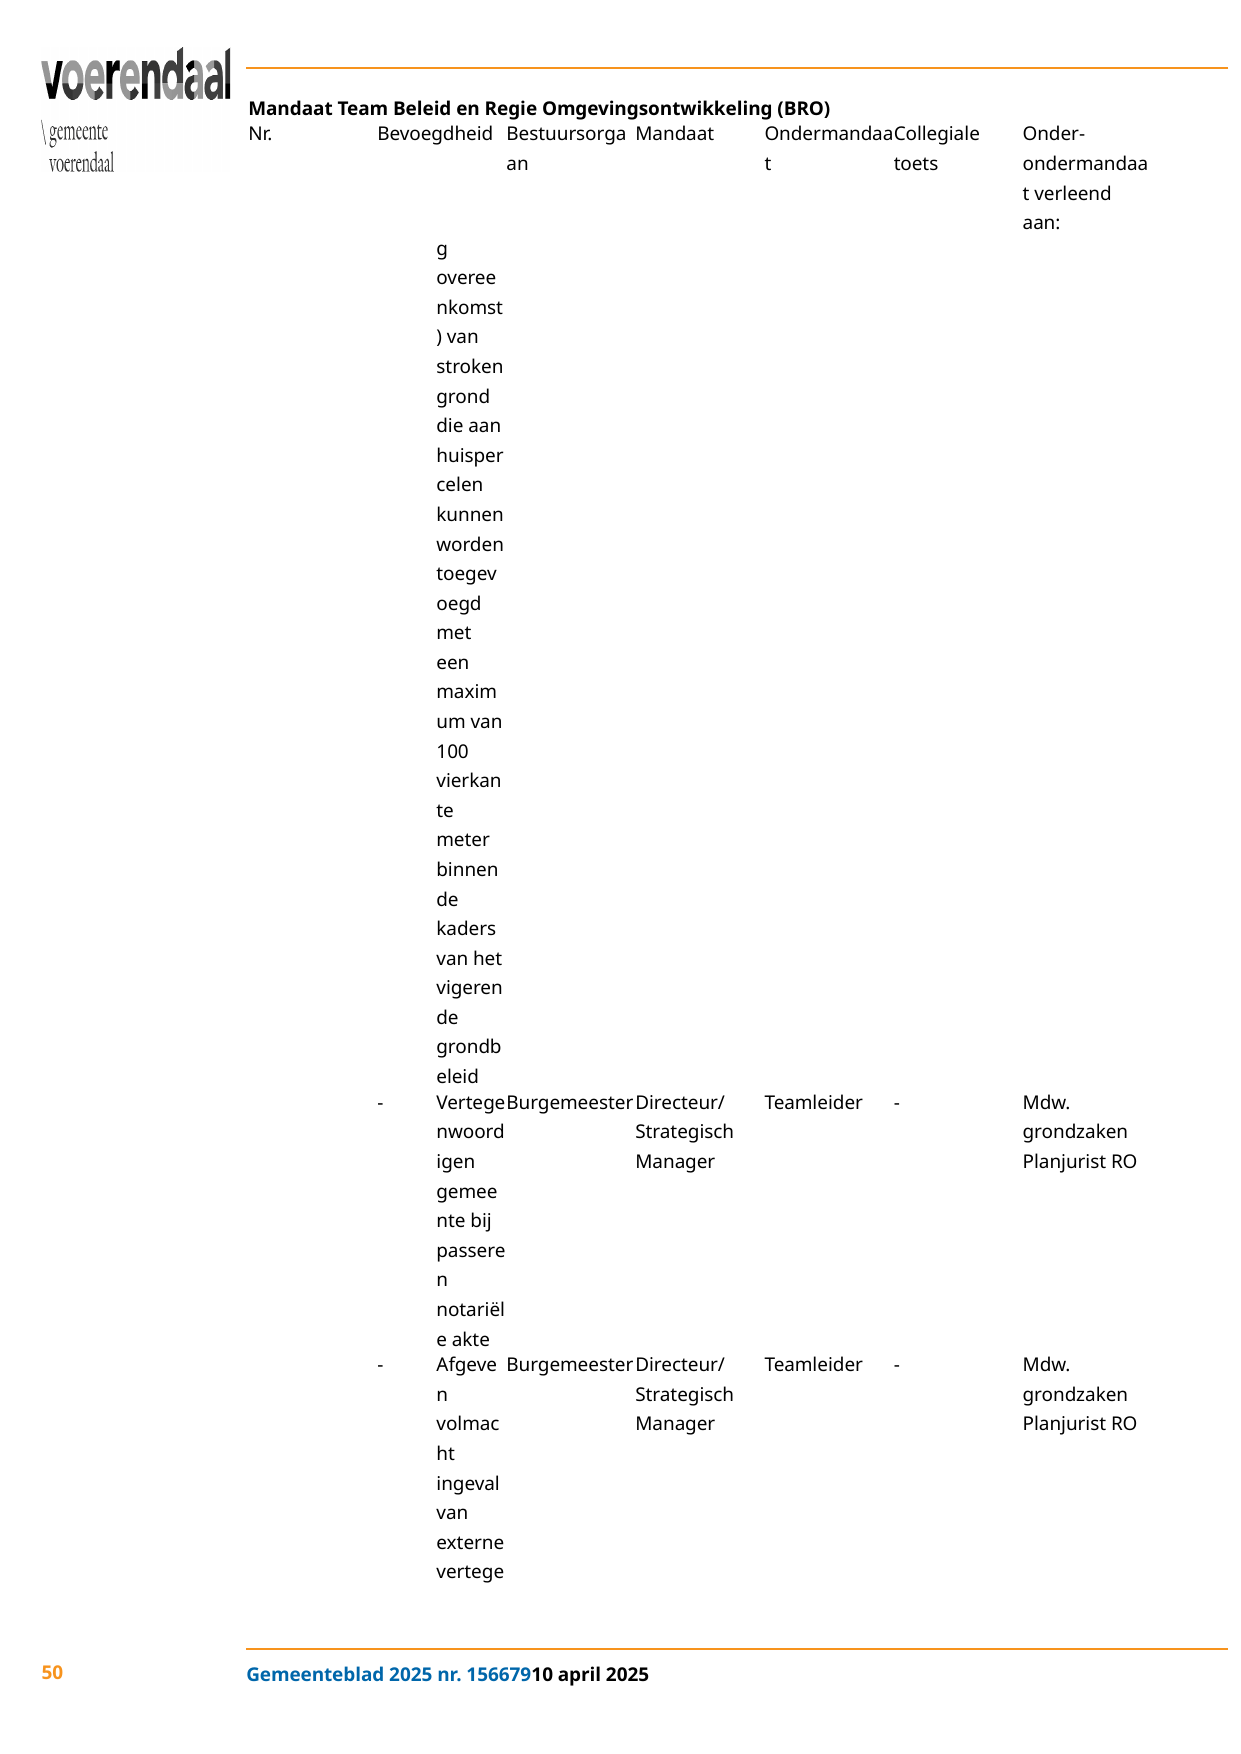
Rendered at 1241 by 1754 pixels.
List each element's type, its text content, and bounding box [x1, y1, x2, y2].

table_cell - [894, 235, 1022, 1089]
table_cell [764, 235, 893, 1089]
table_cell g overeenkomst) van stroken grond die aan huispercelen kunnen worden toegevoegd met een maximum van 100 vierkante meter binnen de kaders van het vigerende grondbeleid [377, 235, 506, 1089]
table_cell Teamleider [764, 1351, 893, 1584]
table_cell Bestuursorgaan [506, 121, 635, 235]
table_header Mandaat Team Beleid en Regie Omgevingsontwikkeling (BRO) [248, 95, 1152, 121]
table_cell [248, 1351, 377, 1584]
table_cell [635, 235, 764, 1089]
table_cell Burgemeester [506, 1351, 635, 1584]
table_cell Onder-ondermandaat verleend aan: [1023, 121, 1152, 235]
table_cell Directeur/ Strategisch Manager [635, 1089, 764, 1351]
table_cell Bevoegdheid [377, 121, 506, 235]
table_cell Afgeven volmacht ingeval van externe vertege [377, 1351, 506, 1584]
table_cell Directeur/ Strategisch Manager [635, 1351, 764, 1584]
table_cell Mandaat [635, 121, 764, 235]
table_cell [506, 235, 635, 1089]
table_cell Collegiale toets [894, 121, 1022, 235]
table_cell - [894, 1351, 1022, 1584]
table_cell Mdw. grondzaken Planjurist RO [1023, 1351, 1152, 1584]
table_cell Mdw. grondzaken Planjurist RO [1023, 1089, 1152, 1351]
table_cell Ondermandaat [764, 121, 893, 235]
picture [41, 47, 231, 172]
table_cell [248, 235, 377, 1089]
table_cell [248, 1089, 377, 1351]
table_cell Teamleider [764, 1089, 893, 1351]
table_cell Burgemeester [506, 1089, 635, 1351]
table_cell [1023, 235, 1152, 1089]
table_cell - [894, 1089, 1022, 1351]
table_cell Nr. [248, 121, 377, 235]
table_cell Vertegenwoordigen gemeente bij passeren notariële akte [377, 1089, 506, 1351]
